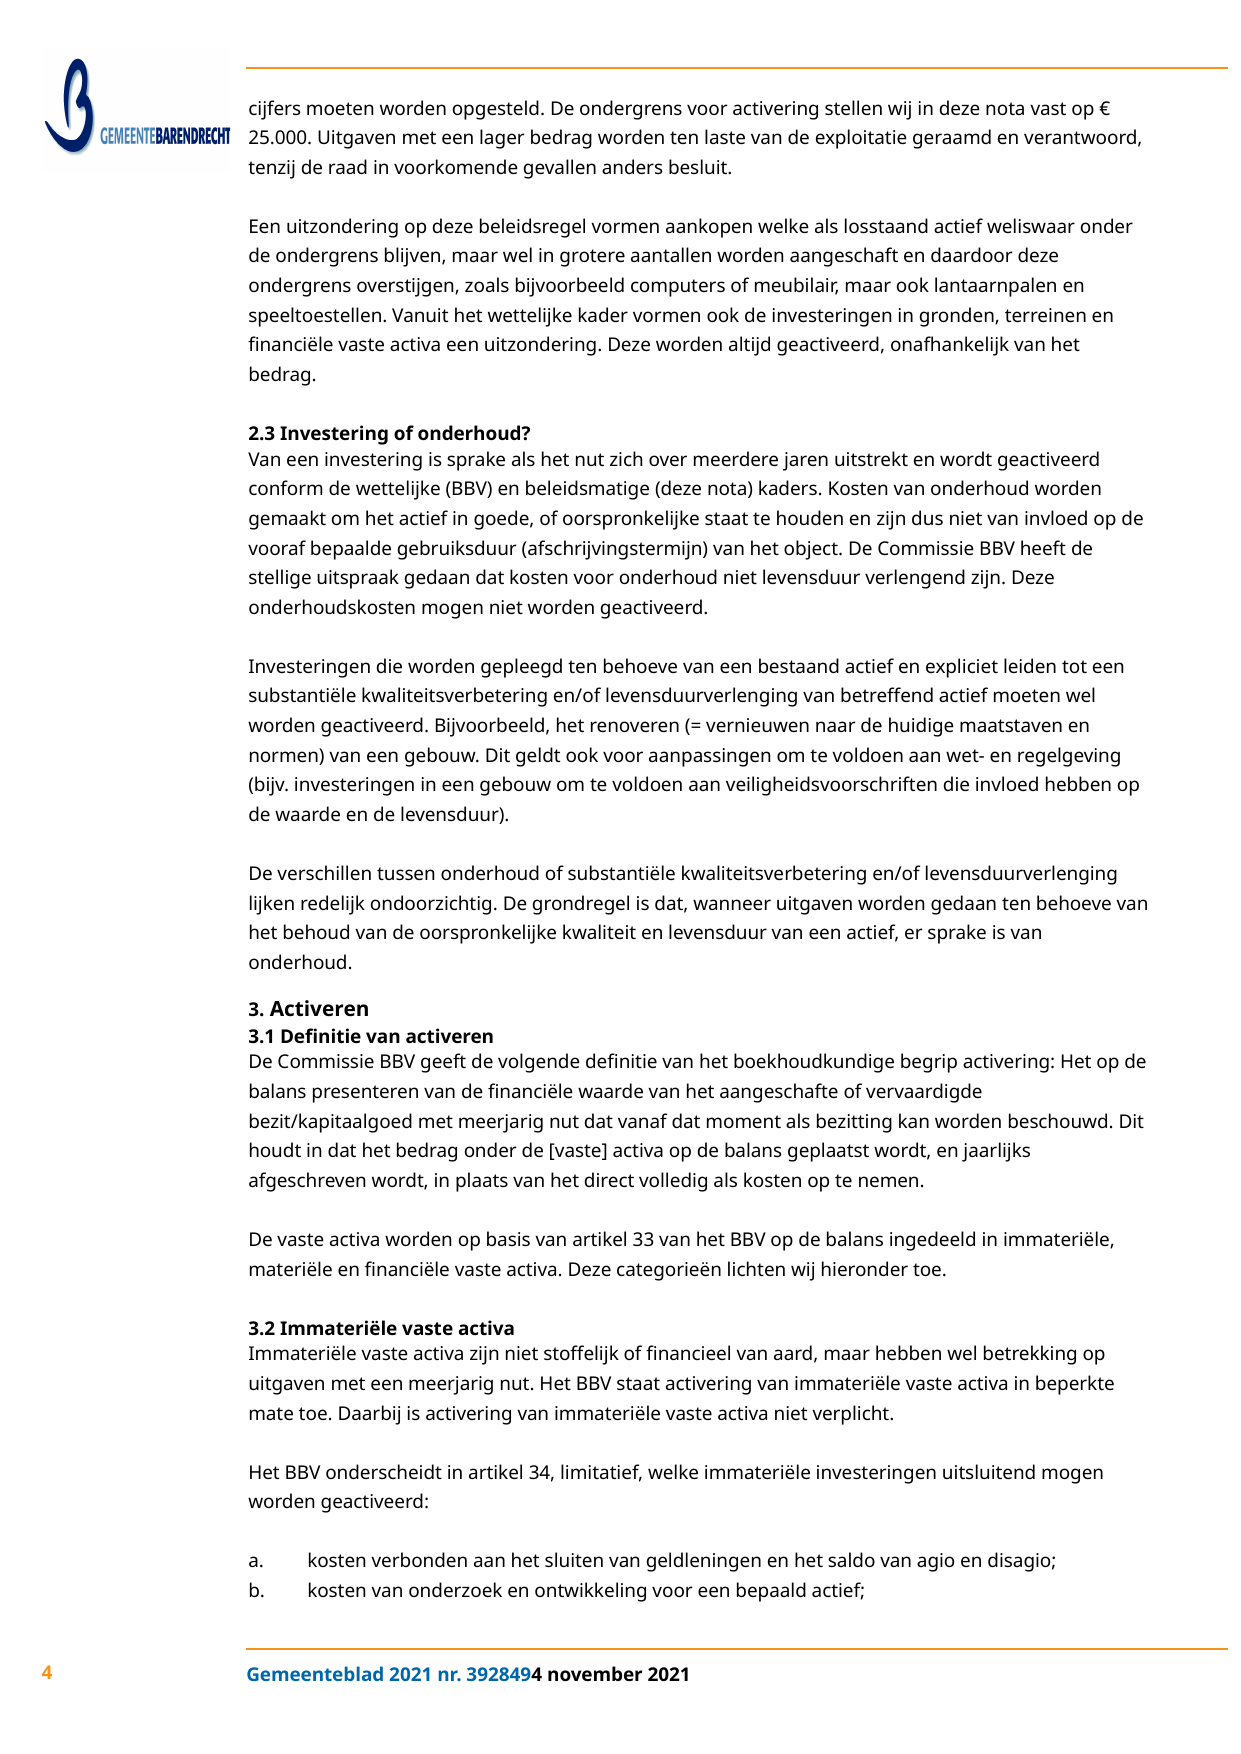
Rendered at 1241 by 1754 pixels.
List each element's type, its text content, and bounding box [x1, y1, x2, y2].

text Van een investering is sprake als het nut zich over meerdere jaren uitstrekt en wordt geactiveerd conform de wettelijke (BBV) en beleidsmatige (deze nota) kaders. Kosten van onderhoud worden gemaakt om het actief in goede, of oorspronkelijke staat te houden en zijn dus niet van invloed op de vooraf bepaalde gebruiksduur (afschrijvingstermijn) van het object. De Commissie BBV heeft de stellige uitspraak gedaan dat kosten voor onderhoud niet levensduur verlengend zijn. Deze onderhoudskosten mogen niet worden geactiveerd. [248, 446, 1152, 619]
text 3. Activeren [248, 994, 1152, 1023]
text 2.3 Investering of onderhoud? [248, 420, 1152, 446]
picture [41, 47, 231, 172]
list kosten verbonden aan het sluiten van geldleningen en het saldo van agio en disagio; [248, 1548, 1152, 1573]
text Een uitzondering op deze beleidsregel vormen aankopen welke als losstaand actief weliswaar onder de ondergrens blijven, maar wel in grotere aantallen worden aangeschaft en daardoor deze ondergrens overstijgen, zoals bijvoorbeeld computers of meubilair, maar ook lantaarnpalen en speeltoestellen. Vanuit het wettelijke kader vormen ook de investeringen in gronden, terreinen en financiële vaste activa een uitzondering. Deze worden altijd geactiveerd, onafhankelijk van het bedrag. [248, 213, 1152, 387]
text Immateriële vaste activa zijn niet stoffelijk of financieel van aard, maar hebben wel betrekking op uitgaven met een meerjarig nut. Het BBV staat activering van immateriële vaste activa in beperkte mate toe. Daarbij is activering van immateriële vaste activa niet verplicht. [248, 1341, 1152, 1426]
text Investeringen die worden gepleegd ten behoeve van een bestaand actief en expliciet leiden tot een substantiële kwaliteitsverbetering en/of levensduurverlenging van betreffend actief moeten wel worden geactiveerd. Bijvoorbeeld, het renoveren (= vernieuwen naar de huidige maatstaven en normen) van een gebouw. Dit geldt ook voor aanpassingen om te voldoen aan wet- en regelgeving (bijv. investeringen in een gebouw om te voldoen aan veiligheidsvoorschriften die invloed hebben op de waarde en de levensduur). [248, 653, 1152, 827]
text 3.2 Immateriële vaste activa [248, 1315, 1152, 1341]
list kosten van onderzoek en ontwikkeling voor een bepaald actief; [248, 1577, 1152, 1603]
text cijfers moeten worden opgesteld. De ondergrens voor activering stellen wij in deze nota vast op € 25.000. Uitgaven met een lager bedrag worden ten laste van de exploitatie geraamd en verantwoord, tenzij de raad in voorkomende gevallen anders besluit. [248, 95, 1152, 180]
text De verschillen tussen onderhoud of substantiële kwaliteitsverbetering en/of levensduurverlenging lijken redelijk ondoorzichtig. De grondregel is dat, wanneer uitgaven worden gedaan ten behoeve van het behoud van de oorspronkelijke kwaliteit en levensduur van een actief, er sprake is van onderhoud. [248, 860, 1152, 974]
text 3.1 Definitie van activeren [248, 1023, 1152, 1049]
text De Commissie BBV geeft de volgende definitie van het boekhoudkundige begrip activering: Het op de balans presenteren van de financiële waarde van het aangeschafte of vervaardigde bezit/kapitaalgoed met meerjarig nut dat vanaf dat moment als bezitting kan worden beschouwd. Dit houdt in dat het bedrag onder de [vaste] activa op de balans geplaatst wordt, en jaarlijks afgeschreven wordt, in plaats van het direct volledig als kosten op te nemen. [248, 1049, 1152, 1193]
text Het BBV onderscheidt in artikel 34, limitatief, welke immateriële investeringen uitsluitend mogen worden geactiveerd: [248, 1459, 1152, 1514]
text De vaste activa worden op basis van artikel 33 van het BBV op de balans ingedeeld in immateriële, materiële en financiële vaste activa. Deze categorieën lichten wij hieronder toe. [248, 1226, 1152, 1281]
